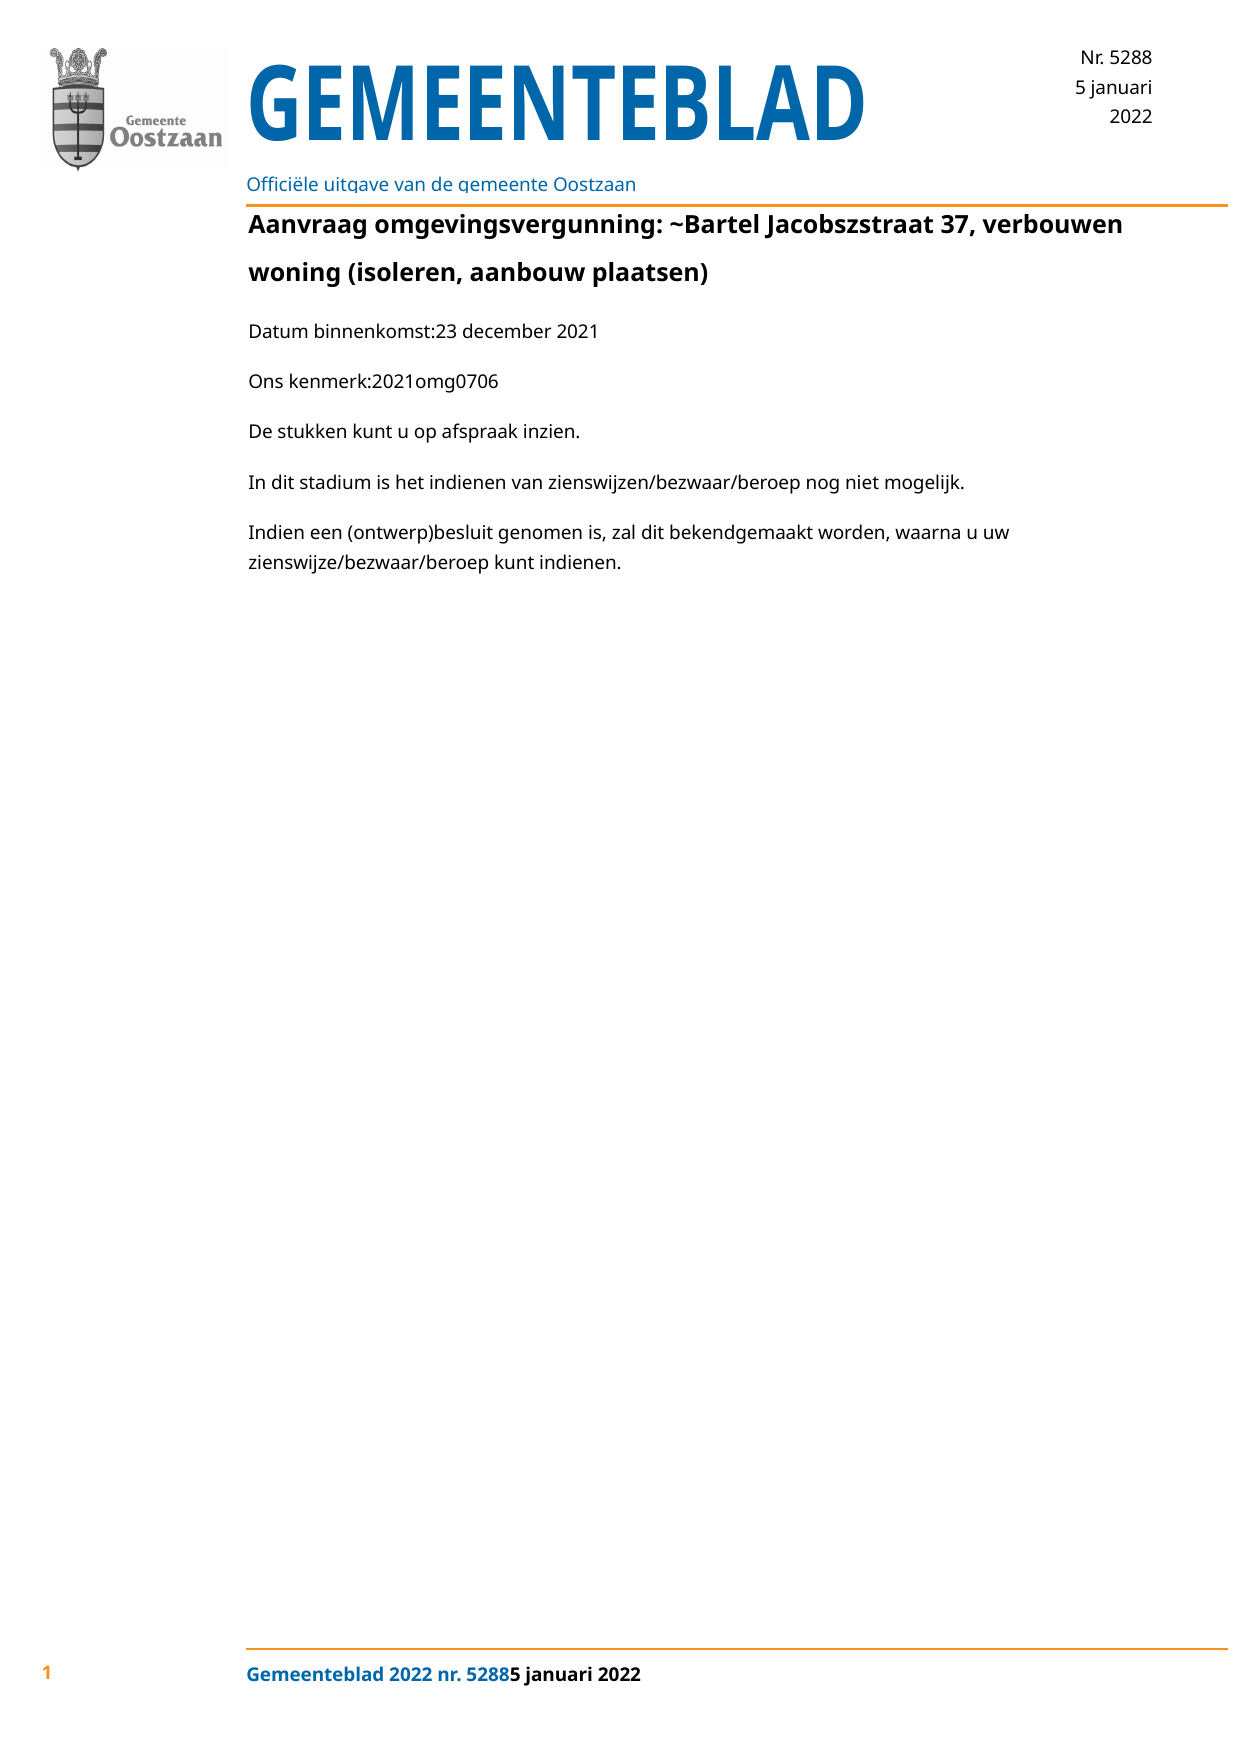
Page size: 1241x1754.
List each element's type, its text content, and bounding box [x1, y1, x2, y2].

picture [41, 47, 231, 172]
text Ons kenmerk:2021omg0706 [248, 368, 1152, 394]
text Aanvraag omgevingsvergunning: ~Bartel Jacobszstraat 37, verbouwen woning (isoleren, aanbouw plaatsen) [248, 207, 1152, 288]
text De stukken kunt u op afspraak inzien. [248, 419, 1152, 444]
text Indien een (ontwerp)besluit genomen is, zal dit bekendgemaakt worden, waarna u uw zienswijze/bezwaar/beroep kunt indienen. [248, 519, 1152, 575]
text Datum binnenkomst:23 december 2021 [248, 318, 1152, 344]
text In dit stadium is het indienen van zienswijzen/bezwaar/beroep nog niet mogelijk. [248, 469, 1152, 495]
